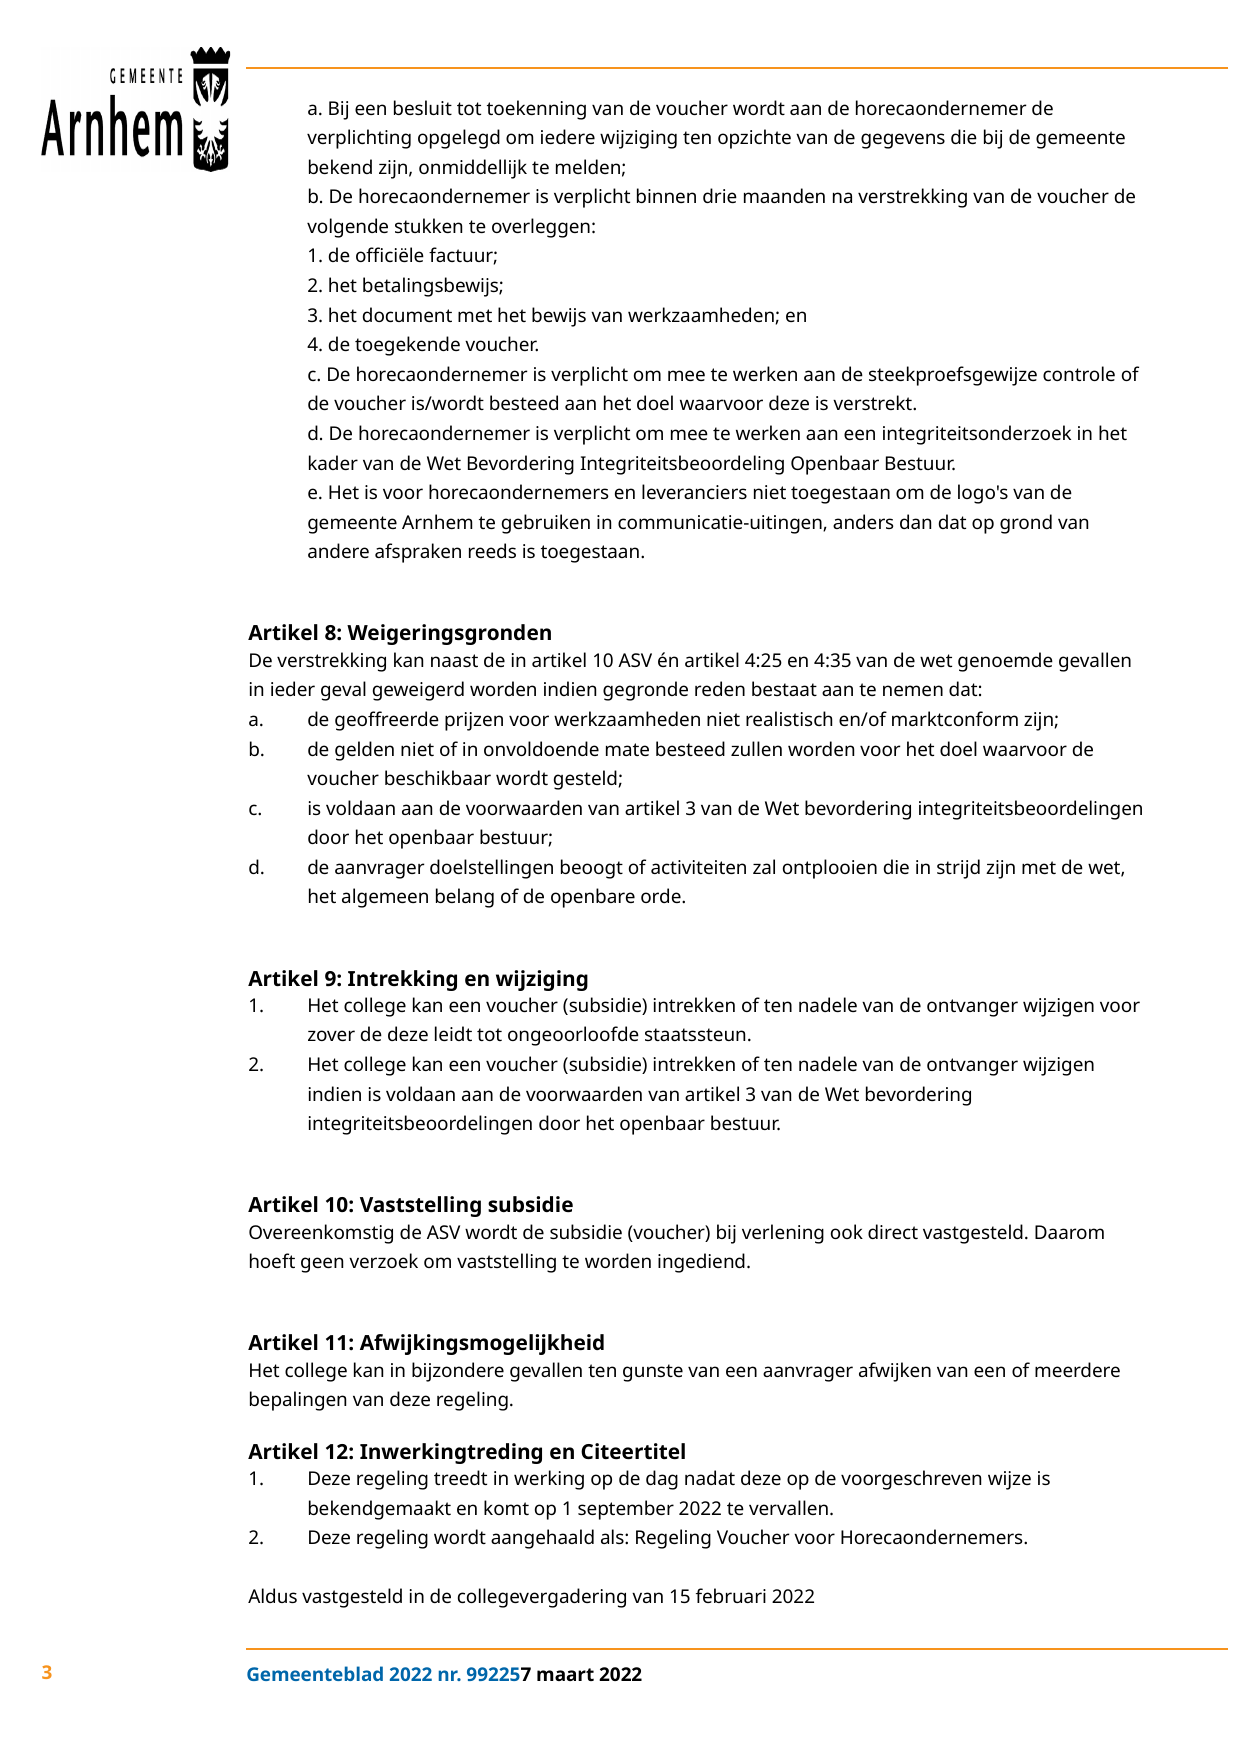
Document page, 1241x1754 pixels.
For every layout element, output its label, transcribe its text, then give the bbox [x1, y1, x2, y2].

list Het college kan een voucher (subsidie) intrekken of ten nadele van de ontvanger wijzigen indien is voldaan aan de voorwaarden van artikel 3 van de Wet bevordering integriteitsbeoordelingen door het openbaar bestuur. [248, 1051, 1152, 1136]
list de geoffreerde prijzen voor werkzaamheden niet realistisch en/of marktconform zijn; [248, 706, 1152, 732]
list d. De horecaondernemer is verplicht om mee te werken aan een integriteitsonderzoek in het kader van de Wet Bevordering Integriteitsbeoordeling Openbaar Bestuur. [248, 420, 1152, 476]
list 2. het betalingsbewijs; [248, 272, 1152, 298]
text Artikel 8: Weigeringsgronden [248, 618, 1152, 647]
list 1. de officiële factuur; [248, 243, 1152, 268]
list is voldaan aan de voorwaarden van artikel 3 van de Wet bevordering integriteitsbeoordelingen door het openbaar bestuur; [248, 795, 1152, 850]
text Artikel 12: Inwerkingtreding en Citeertitel [248, 1437, 1152, 1465]
list Het college kan een voucher (subsidie) intrekken of ten nadele van de ontvanger wijzigen voor zover de deze leidt tot ongeoorloofde staatssteun. [248, 992, 1152, 1047]
text Overeenkomstig de ASV wordt de subsidie (voucher) bij verlening ook direct vastgesteld. Daarom hoeft geen verzoek om vaststelling te worden ingediend. [248, 1219, 1152, 1274]
list b. De horecaondernemer is verplicht binnen drie maanden na verstrekking van de voucher de volgende stukken te overleggen: [248, 183, 1152, 239]
text Artikel 9: Intrekking en wijziging [248, 964, 1152, 992]
text Artikel 10: Vaststelling subsidie [248, 1190, 1152, 1219]
text Het college kan in bijzondere gevallen ten gunste van een aanvrager afwijken van een of meerdere bepalingen van deze regeling. [248, 1357, 1152, 1412]
list 4. de toegekende voucher. [248, 331, 1152, 357]
picture [41, 47, 231, 172]
list Deze regeling treedt in werking op de dag nadat deze op de voorgeschreven wijze is bekendgemaakt en komt op 1 september 2022 te vervallen. [248, 1465, 1152, 1521]
list e. Het is voor horecaondernemers en leveranciers niet toegestaan om de logo's van de gemeente Arnhem te gebruiken in communicatie-uitingen, anders dan dat op grond van andere afspraken reeds is toegestaan. [248, 479, 1152, 564]
list Deze regeling wordt aangehaald als: Regeling Voucher voor Horecaondernemers. [248, 1524, 1152, 1550]
text De verstrekking kan naast de in artikel 10 ASV én artikel 4:25 en 4:35 van de wet genoemde gevallen in ieder geval geweigerd worden indien gegronde reden bestaat aan te nemen dat: [248, 647, 1152, 702]
list 3. het document met het bewijs van werkzaamheden; en [248, 302, 1152, 328]
text Aldus vastgesteld in de collegevergadering van 15 februari 2022 [248, 1584, 1152, 1609]
list c. De horecaondernemer is verplicht om mee te werken aan de steekproefsgewijze controle of de voucher is/wordt besteed aan het doel waarvoor deze is verstrekt. [248, 361, 1152, 416]
list de gelden niet of in onvoldoende mate besteed zullen worden voor het doel waarvoor de voucher beschikbaar wordt gesteld; [248, 736, 1152, 791]
list a. Bij een besluit tot toekenning van de voucher wordt aan de horecaondernemer de verplichting opgelegd om iedere wijziging ten opzichte van de gegevens die bij de gemeente bekend zijn, onmiddellijk te melden; [248, 95, 1152, 180]
list de aanvrager doelstellingen beoogt of activiteiten zal ontplooien die in strijd zijn met de wet, het algemeen belang of de openbare orde. [248, 854, 1152, 909]
text Artikel 11: Afwijkingsmogelijkheid [248, 1328, 1152, 1357]
